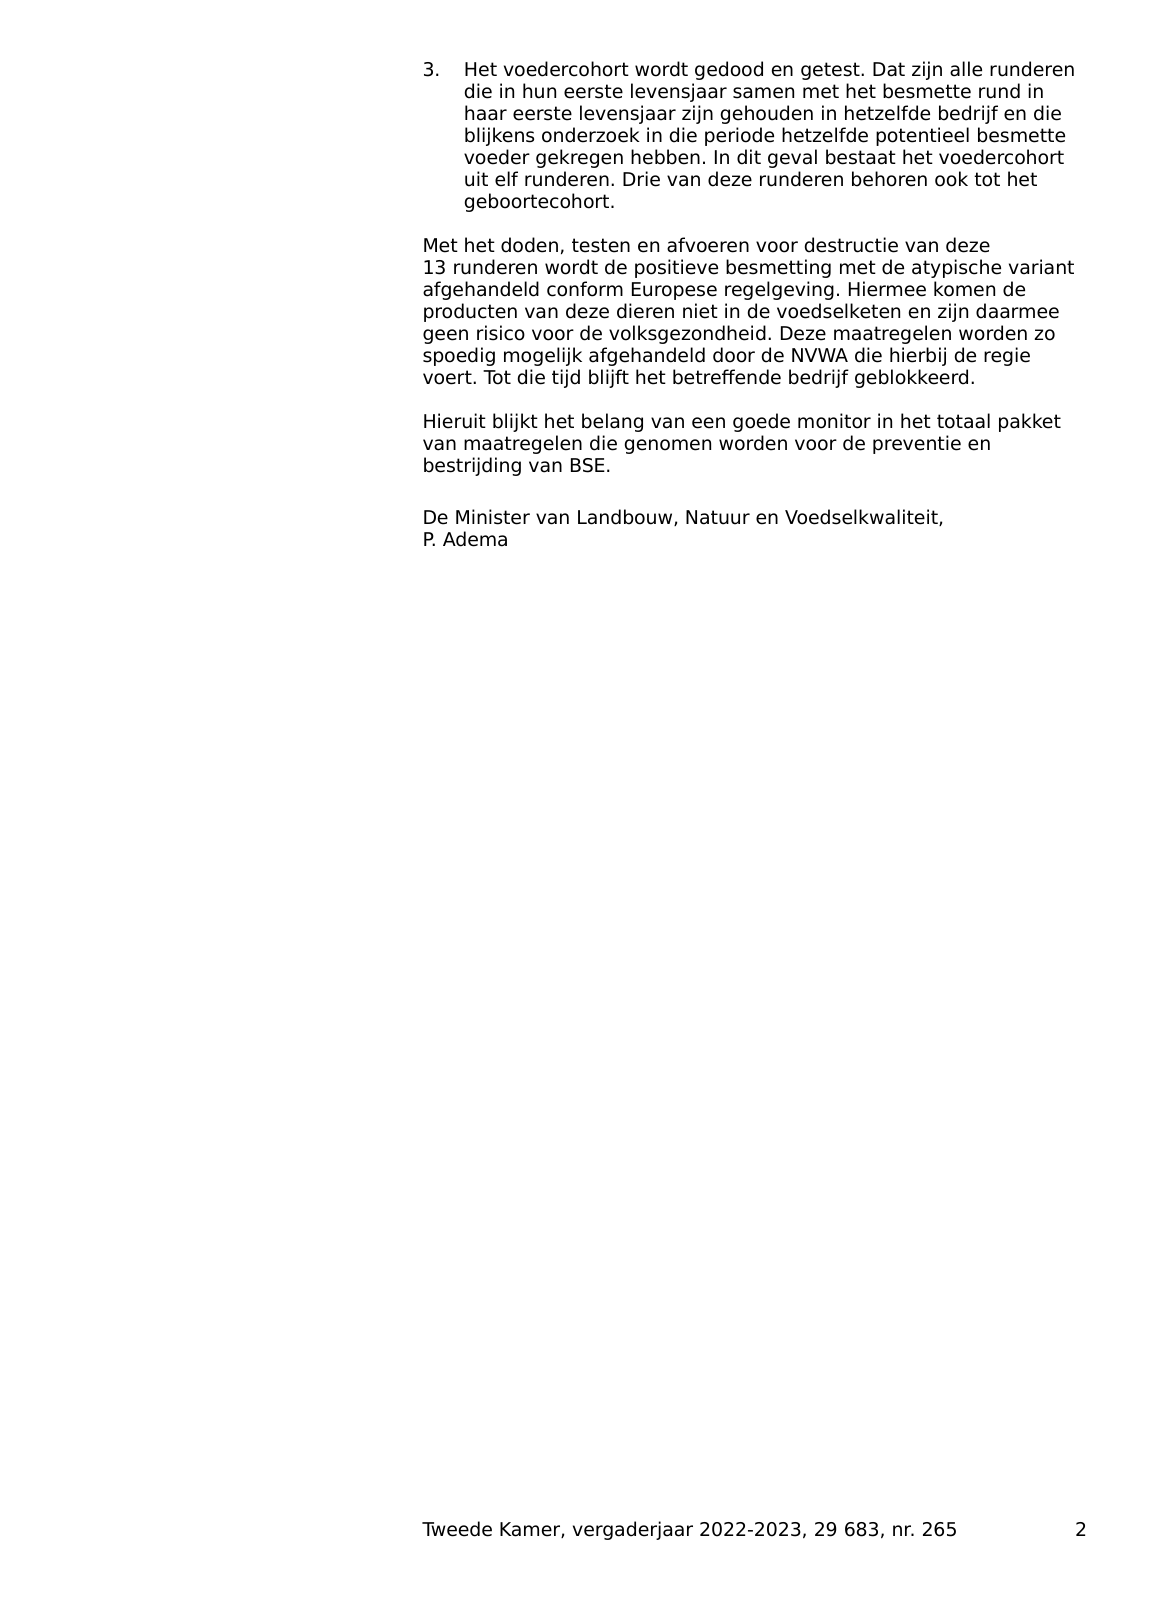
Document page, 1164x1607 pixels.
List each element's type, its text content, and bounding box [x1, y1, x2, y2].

text Met het doden, testen en afvoeren voor destructie van deze 13 runderen wordt de positieve besmetting met de atypische variant afgehandeld conform Europese regelgeving. Hiermee komen de producten van deze dieren niet in de voedselketen en zijn daarmee geen risico voor de volksgezondheid. Deze maatregelen worden zo spoedig mogelijk afgehandeld door de NVWA die hierbij de regie voert. Tot die tijd blijft het betreffende bedrijf geblokkeerd. [422, 235, 1087, 389]
text De Minister van Landbouw, Natuur en Voedselkwaliteit, P. Adema [422, 507, 1087, 551]
text Hieruit blijkt het belang van een goede monitor in het totaal pakket van maatregelen die genomen worden voor de preventie en bestrijding van BSE. [422, 411, 1087, 477]
text 3. Het voedercohort wordt gedood en getest. Dat zijn alle runderen die in hun eerste levensjaar samen met het besmette rund in haar eerste levensjaar zijn gehouden in hetzelfde bedrijf en die blijkens onderzoek in die periode hetzelfde potentieel besmette voeder gekregen hebben. In dit geval bestaat het voedercohort uit elf runderen. Drie van deze runderen behoren ook tot het geboortecohort. [422, 59, 1087, 213]
